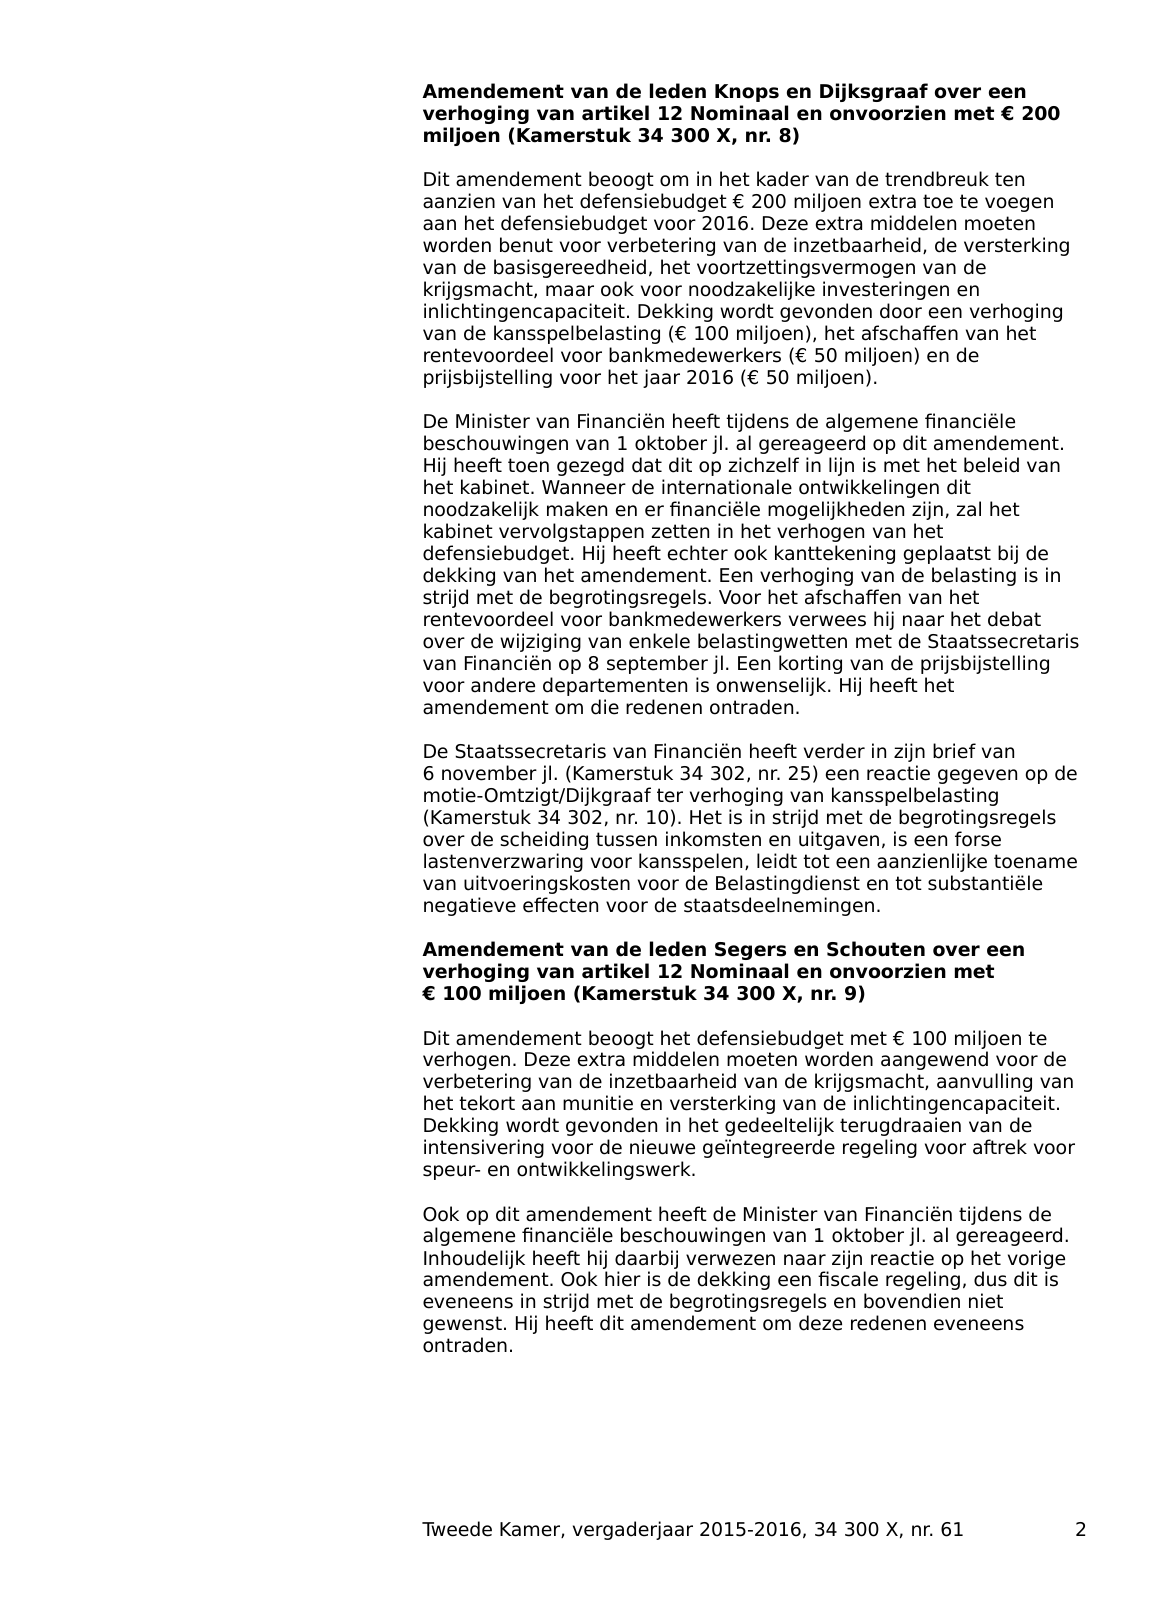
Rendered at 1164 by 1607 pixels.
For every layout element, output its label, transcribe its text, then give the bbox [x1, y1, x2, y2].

subtitle Amendement van de leden Segers en Schouten over een verhoging van artikel 12 Nominaal en onvoorzien met € 100 miljoen (Kamerstuk 34 300 X, nr. 9) [422, 939, 1087, 1005]
text De Minister van Financiën heeft tijdens de algemene financiële beschouwingen van 1 oktober jl. al gereageerd op dit amendement. Hij heeft toen gezegd dat dit op zichzelf in lijn is met het beleid van het kabinet. Wanneer de internationale ontwikkelingen dit noodzakelijk maken en er financiële mogelijkheden zijn, zal het kabinet vervolgstappen zetten in het verhogen van het defensiebudget. Hij heeft echter ook kanttekening geplaatst bij de dekking van het amendement. Een verhoging van de belasting is in strijd met de begrotingsregels. Voor het afschaffen van het rentevoordeel voor bankmedewerkers verwees hij naar het debat over de wijziging van enkele belastingwetten met de Staatssecretaris van Financiën op 8 september jl. Een korting van de prijsbijstelling voor andere departementen is onwenselijk. Hij heeft het amendement om die redenen ontraden. [422, 411, 1087, 719]
text Dit amendement beoogt om in het kader van de trendbreuk ten aanzien van het defensiebudget € 200 miljoen extra toe te voegen aan het defensiebudget voor 2016. Deze extra middelen moeten worden benut voor verbetering van de inzetbaarheid, de versterking van de basisgereedheid, het voortzettingsvermogen van de krijgsmacht, maar ook voor noodzakelijke investeringen en inlichtingencapaciteit. Dekking wordt gevonden door een verhoging van de kansspelbelasting (€ 100 miljoen), het afschaffen van het rentevoordeel voor bankmedewerkers (€ 50 miljoen) en de prijsbijstelling voor het jaar 2016 (€ 50 miljoen). [422, 169, 1087, 389]
text Ook op dit amendement heeft de Minister van Financiën tijdens de algemene financiële beschouwingen van 1 oktober jl. al gereageerd. Inhoudelijk heeft hij daarbij verwezen naar zijn reactie op het vorige amendement. Ook hier is de dekking een fiscale regeling, dus dit is eveneens in strijd met de begrotingsregels en bovendien niet gewenst. Hij heeft dit amendement om deze redenen eveneens ontraden. [422, 1203, 1087, 1357]
subtitle Amendement van de leden Knops en Dijksgraaf over een verhoging van artikel 12 Nominaal en onvoorzien met € 200 miljoen (Kamerstuk 34 300 X, nr. 8) [422, 81, 1087, 147]
text Dit amendement beoogt het defensiebudget met € 100 miljoen te verhogen. Deze extra middelen moeten worden aangewend voor de verbetering van de inzetbaarheid van de krijgsmacht, aanvulling van het tekort aan munitie en versterking van de inlichtingencapaciteit. Dekking wordt gevonden in het gedeeltelijk terugdraaien van de intensivering voor de nieuwe geïntegreerde regeling voor aftrek voor speur- en ontwikkelingswerk. [422, 1027, 1087, 1181]
text De Staatssecretaris van Financiën heeft verder in zijn brief van 6 november jl. (Kamerstuk 34 302, nr. 25) een reactie gegeven op de motie-Omtzigt/Dijkgraaf ter verhoging van kansspelbelasting (Kamerstuk 34 302, nr. 10). Het is in strijd met de begrotingsregels over de scheiding tussen inkomsten en uitgaven, is een forse lastenverzwaring voor kansspelen, leidt tot een aanzienlijke toename van uitvoeringskosten voor de Belastingdienst en tot substantiële negatieve effecten voor de staatsdeelnemingen. [422, 741, 1087, 917]
